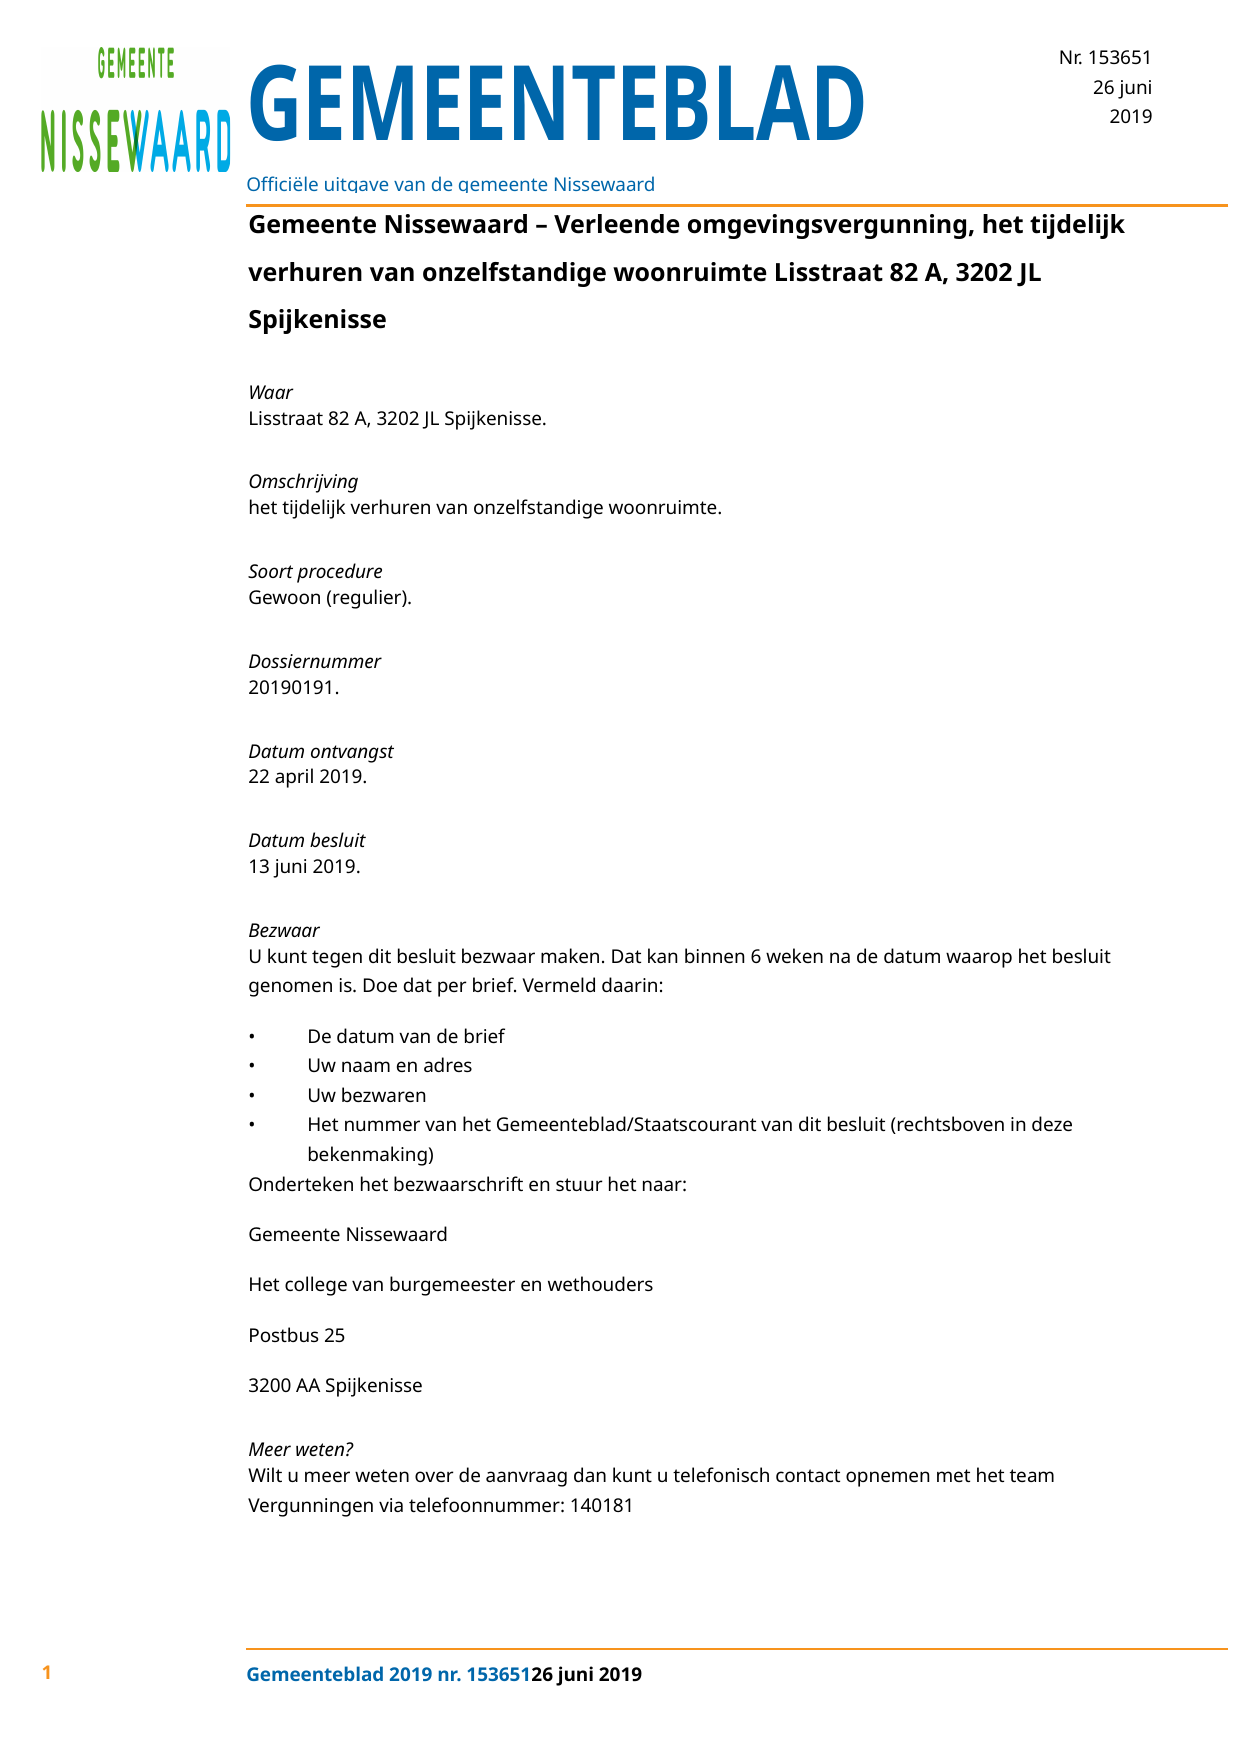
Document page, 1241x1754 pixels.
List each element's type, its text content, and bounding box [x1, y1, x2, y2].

list De datum van de brief [248, 1023, 1152, 1049]
text Gemeente Nissewaard [248, 1221, 1152, 1247]
list Uw naam en adres [248, 1052, 1152, 1078]
text Dossiernummer [248, 648, 1152, 674]
text Meer weten? [248, 1436, 1152, 1462]
picture [154, 157, 165, 172]
text Wilt u meer weten over de aanvraag dan kunt u telefonisch contact opnemen met het team Vergunningen via telefoonnummer: 140181 [248, 1462, 1152, 1517]
text Gemeente Nissewaard – Verleende omgevingsvergunning, het tijdelijk verhuren van onzelfstandige woonruimte Lisstraat 82 A, 3202 JL Spijkenisse [248, 207, 1152, 336]
list Uw bezwaren [248, 1082, 1152, 1108]
list Het nummer van het Gemeenteblad/Staatscourant van dit besluit (rechtsboven in deze bekenmaking) [248, 1112, 1152, 1167]
text 13 juni 2019. [248, 853, 1152, 879]
picture [201, 122, 206, 138]
picture [176, 157, 187, 172]
picture [41, 47, 231, 172]
text Gewoon (regulier). [248, 584, 1152, 610]
text 22 april 2019. [248, 763, 1152, 789]
picture [222, 122, 227, 160]
text Datum besluit [248, 827, 1152, 853]
text Lisstraat 82 A, 3202 JL Spijkenisse. [248, 405, 1152, 431]
text U kunt tegen dit besluit bezwaar maken. Dat kan binnen 6 weken na de datum waarop het besluit genomen is. Doe dat per brief. Vermeld daarin: [248, 943, 1152, 998]
text Postbus 25 [248, 1322, 1152, 1348]
text Het college van burgemeester en wethouders [248, 1272, 1152, 1297]
text 20190191. [248, 674, 1152, 699]
text Datum ontvangst [248, 738, 1152, 763]
text Bezwaar [248, 917, 1152, 943]
text 3200 AA Spijkenisse [248, 1372, 1152, 1398]
text het tijdelijk verhuren van onzelfstandige woonruimte. [248, 494, 1152, 520]
text Omschrijving [248, 469, 1152, 494]
text Soort procedure [248, 558, 1152, 584]
text Onderteken het bezwaarschrift en stuur het naar: [248, 1171, 1152, 1197]
picture [200, 151, 206, 172]
text Waar [248, 379, 1152, 405]
